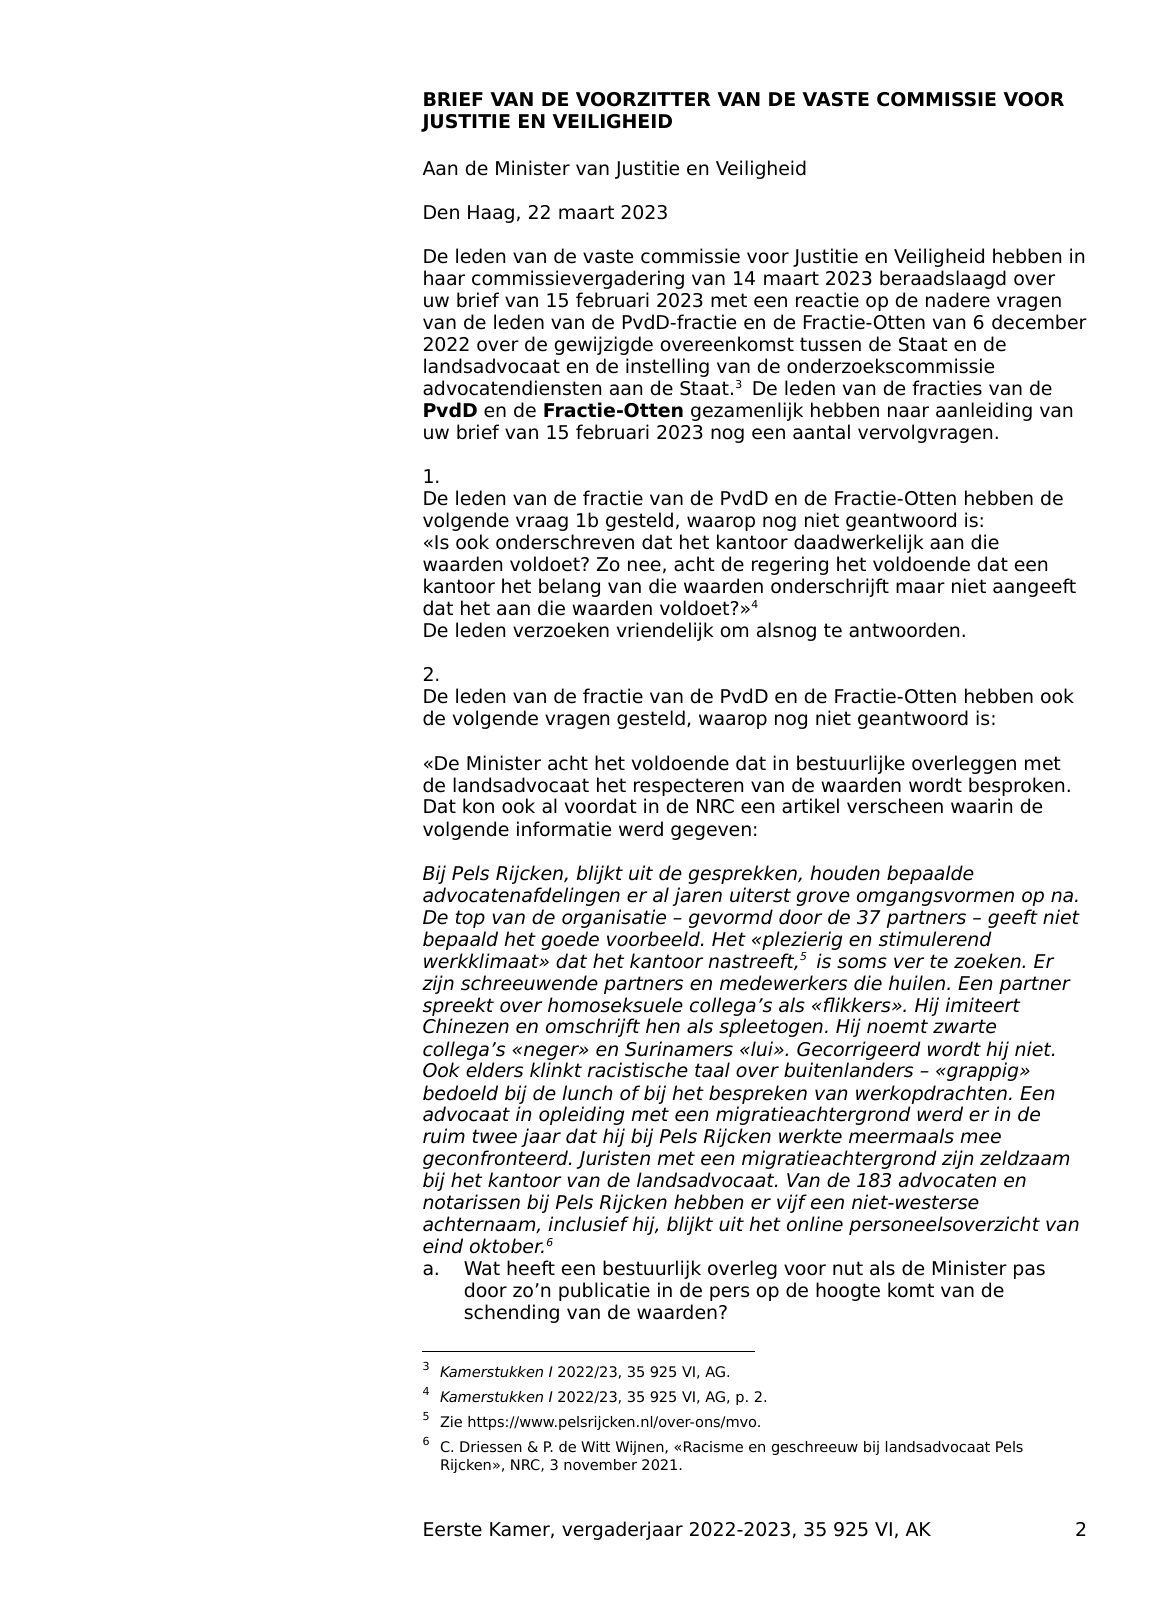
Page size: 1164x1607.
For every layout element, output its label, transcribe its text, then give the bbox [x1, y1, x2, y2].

text 1. [422, 466, 1087, 488]
text Aan de Minister van Justitie en Veiligheid [422, 158, 1087, 180]
text Kamerstukken I 2022/23, 35 925 VI, AG. [422, 1360, 1087, 1382]
text Bij Pels Rijcken, blijkt uit de gesprekken, houden bepaalde advocatenafdelingen er al jaren uiterst grove omgangsvormen op na. De top van de organisatie – gevormd door de 37 partners – geeft niet bepaald het goede voorbeeld. Het «plezierig en stimulerend werkklimaat» dat het kantoor nastreeft, is soms ver te zoeken. Er zijn schreeuwende partners en medewerkers die huilen. Een partner spreekt over homoseksuele collega’s als «flikkers». Hij imiteert Chinezen en omschrijft hen als spleetogen. Hij noemt zwarte collega’s «neger» en Surinamers «lui». Gecorrigeerd wordt hij niet. [422, 863, 1087, 1060]
text C. Driessen & P. de Witt Wijnen, «Racisme en geschreeuw bij landsadvocaat Pels Rijcken», NRC, 3 november 2021. [422, 1435, 1087, 1474]
subtitle BRIEF VAN DE VOORZITTER VAN DE VASTE COMMISSIE VOOR JUSTITIE EN VEILIGHEID [422, 89, 1087, 133]
text De leden van de fractie van de PvdD en de Fractie-Otten hebben de volgende vraag 1b gesteld, waarop nog niet geantwoord is: [422, 488, 1087, 532]
text a. Wat heeft een bestuurlijk overleg voor nut als de Minister pas door zo’n publicatie in de pers op de hoogte komt van de schending van de waarden? [422, 1258, 1087, 1324]
text Ook elders klinkt racistische taal over buitenlanders – «grappig» bedoeld bij de lunch of bij het bespreken van werkopdrachten. Een advocaat in opleiding met een migratieachtergrond werd er in de ruim twee jaar dat hij bij Pels Rijcken werkte meermaals mee geconfronteerd. Juristen met een migratieachtergrond zijn zeldzaam bij het kantoor van de landsadvocaat. Van de 183 advocaten en notarissen bij Pels Rijcken hebben er vijf een niet-westerse achternaam, inclusief hij, blijkt uit het online personeelsoverzicht van eind oktober. [422, 1060, 1087, 1258]
text 2. [422, 664, 1087, 686]
text De leden van de fractie van de PvdD en de Fractie-Otten hebben ook de volgende vragen gesteld, waarop nog niet geantwoord is: [422, 686, 1087, 730]
text Kamerstukken I 2022/23, 35 925 VI, AG, p. 2. [422, 1385, 1087, 1407]
text «De Minister acht het voldoende dat in bestuurlijke overleggen met de landsadvocaat het respecteren van de waarden wordt besproken. Dat kon ook al voordat in de NRC een artikel verscheen waarin de volgende informatie werd gegeven: [422, 752, 1087, 840]
text De leden verzoeken vriendelijk om alsnog te antwoorden. [422, 620, 1087, 642]
text De leden van de vaste commissie voor Justitie en Veiligheid hebben in haar commissievergadering van 14 maart 2023 beraadslaagd over uw brief van 15 februari 2023 met een reactie op de nadere vragen van de leden van de PvdD-fractie en de Fractie-Otten van 6 december 2022 over de gewijzigde overeenkomst tussen de Staat en de landsadvocaat en de instelling van de onderzoekscommissie advocatendiensten aan de Staat. De leden van de fracties van de PvdD en de Fractie-Otten gezamenlijk hebben naar aanleiding van uw brief van 15 februari 2023 nog een aantal vervolgvragen. [422, 246, 1087, 444]
text Den Haag, 22 maart 2023 [422, 202, 1087, 224]
text «Is ook onderschreven dat het kantoor daadwerkelijk aan die waarden voldoet? Zo nee, acht de regering het voldoende dat een kantoor het belang van die waarden onderschrijft maar niet aangeeft dat het aan die waarden voldoet?» [422, 532, 1087, 620]
text Zie https://www.pelsrijcken.nl/over-ons/mvo. [422, 1410, 1087, 1432]
